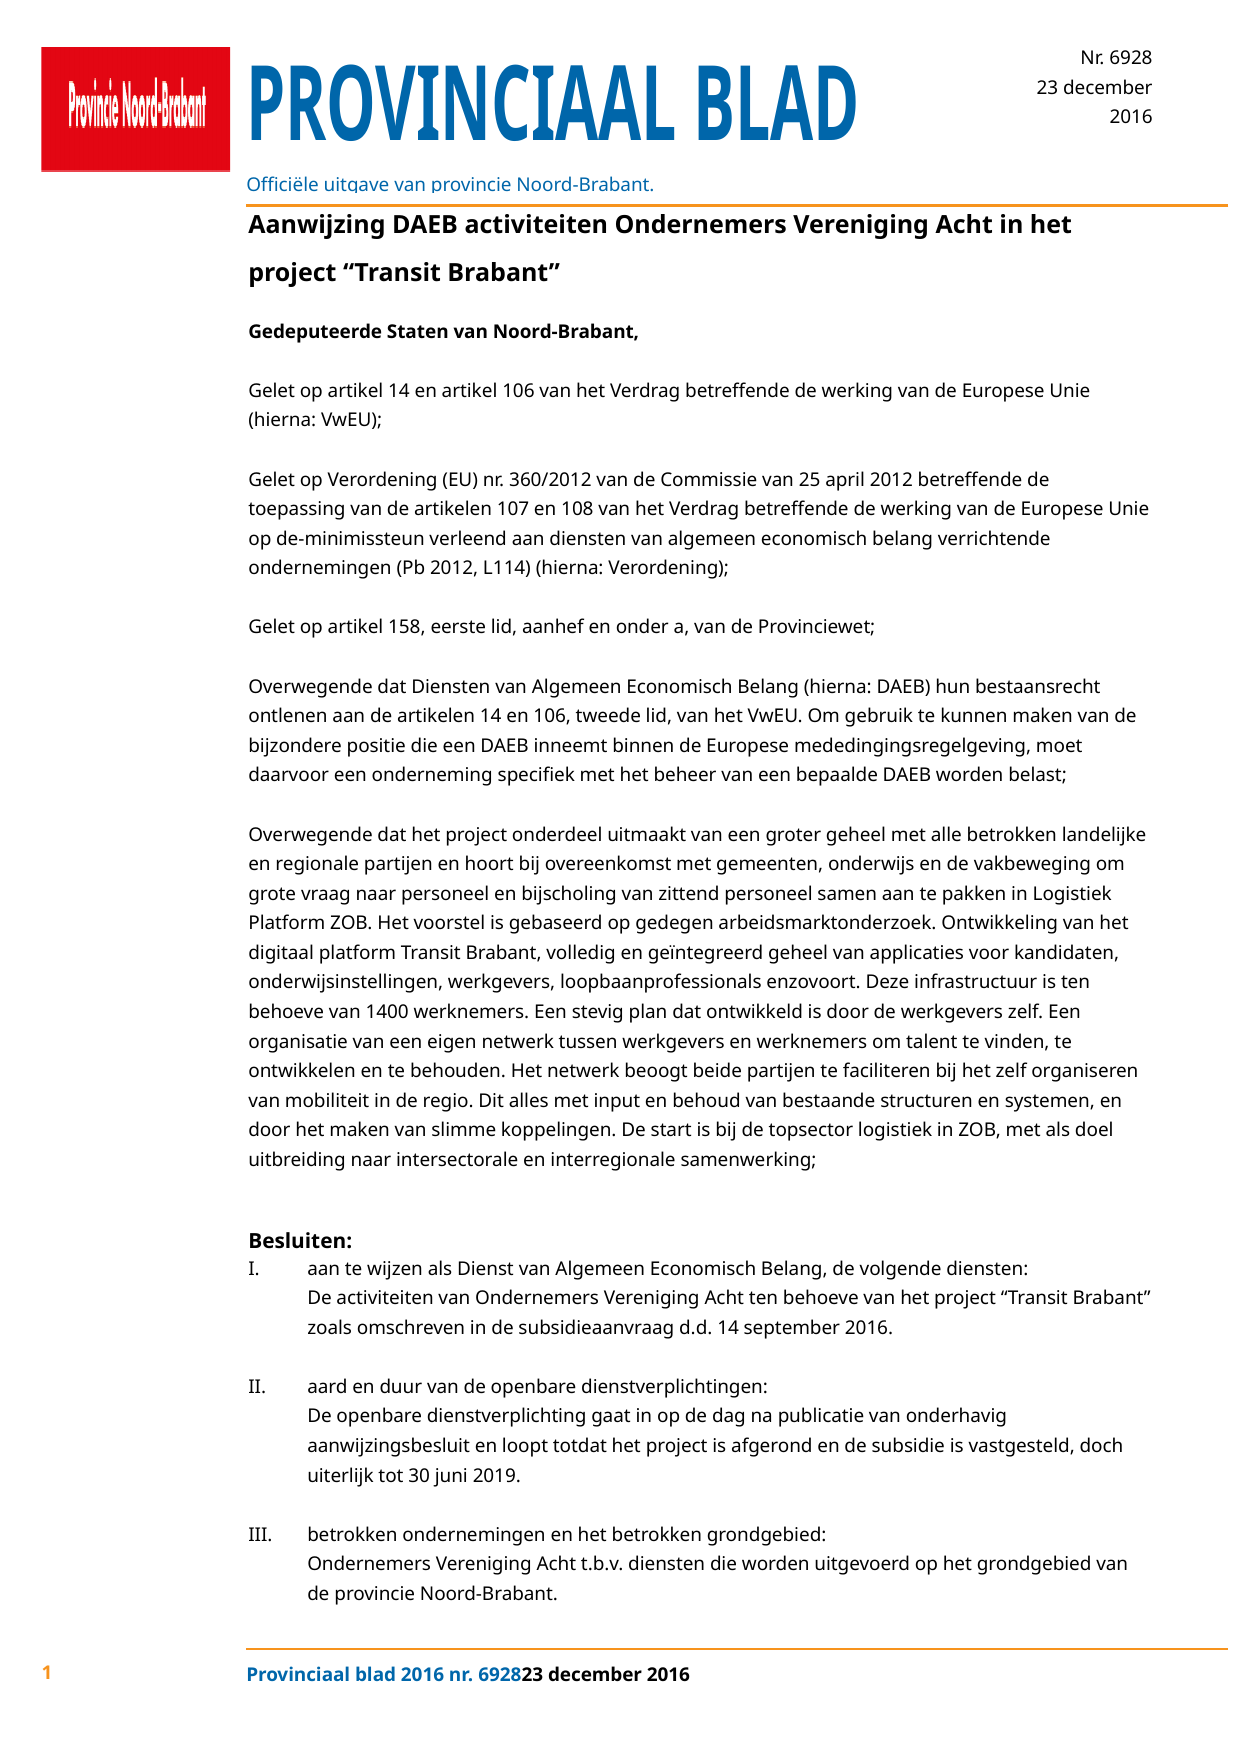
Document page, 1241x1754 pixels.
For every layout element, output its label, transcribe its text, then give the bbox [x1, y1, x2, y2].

text Overwegende dat het project onderdeel uitmaakt van een groter geheel met alle betrokken landelijke en regionale partijen en hoort bij overeenkomst met gemeenten, onderwijs en de vakbeweging om grote vraag naar personeel en bijscholing van zittend personeel samen aan te pakken in Logistiek Platform ZOB. Het voorstel is gebaseerd op gedegen arbeidsmarktonderzoek. Ontwikkeling van het digitaal platform Transit Brabant, volledig en geïntegreerd geheel van applicaties voor kandidaten, onderwijsinstellingen, werkgevers, loopbaanprofessionals enzovoort. Deze infrastructuur is ten behoeve van 1400 werknemers. Een stevig plan dat ontwikkeld is door de werkgevers zelf. Een organisatie van een eigen netwerk tussen werkgevers en werknemers om talent te vinden, te ontwikkelen en te behouden. Het netwerk beoogt beide partijen te faciliteren bij het zelf organiseren van mobiliteit in de regio. Dit alles met input en behoud van bestaande structuren en systemen, en door het maken van slimme koppelingen. De start is bij de topsector logistiek in ZOB, met als doel uitbreiding naar intersectorale en interregionale samenwerking; [248, 821, 1152, 1172]
list betrokken ondernemingen en het betrokken grondgebied: [248, 1521, 1152, 1547]
text Besluiten: [248, 1226, 1152, 1255]
text Gedeputeerde Staten van Noord-Brabant, [248, 318, 1152, 344]
text Gelet op Verordening (EU) nr. 360/2012 van de Commissie van 25 april 2012 betreffende de toepassing van de artikelen 107 en 108 van het Verdrag betreffende de werking van de Europese Unie op de-minimissteun verleend aan diensten van algemeen economisch belang verrichtende ondernemingen (Pb 2012, L114) (hierna: Verordening); [248, 466, 1152, 580]
picture [41, 47, 231, 172]
text Aanwijzing DAEB activiteiten Ondernemers Vereniging Acht in het project “Transit Brabant” [248, 207, 1152, 288]
text Overwegende dat Diensten van Algemeen Economisch Belang (hierna: DAEB) hun bestaansrecht ontlenen aan de artikelen 14 en 106, tweede lid, van het VwEU. Om gebruik te kunnen maken van de bijzondere positie die een DAEB inneemt binnen de Europese mededingingsregelgeving, moet daarvoor een onderneming specifiek met het beheer van een bepaalde DAEB worden belast; [248, 673, 1152, 787]
list De activiteiten van Ondernemers Vereniging Acht ten behoeve van het project “Transit Brabant” zoals omschreven in de subsidieaanvraag d.d. 14 september 2016. [248, 1284, 1152, 1339]
text Gelet op artikel 14 en artikel 106 van het Verdrag betreffende de werking van de Europese Unie (hierna: VwEU); [248, 377, 1152, 432]
list De openbare dienstverplichting gaat in op de dag na publicatie van onderhavig aanwijzingsbesluit en loopt totdat het project is afgerond en de subsidie is vastgesteld, doch uiterlijk tot 30 juni 2019. [248, 1403, 1152, 1487]
text Gelet op artikel 158, eerste lid, aanhef en onder a, van de Provinciewet; [248, 614, 1152, 639]
list aan te wijzen als Dienst van Algemeen Economisch Belang, de volgende diensten: [248, 1255, 1152, 1280]
list aard en duur van de openbare dienstverplichtingen: [248, 1373, 1152, 1399]
list Ondernemers Vereniging Acht t.b.v. diensten die worden uitgevoerd op het grondgebied van de provincie Noord-Brabant. [248, 1551, 1152, 1606]
